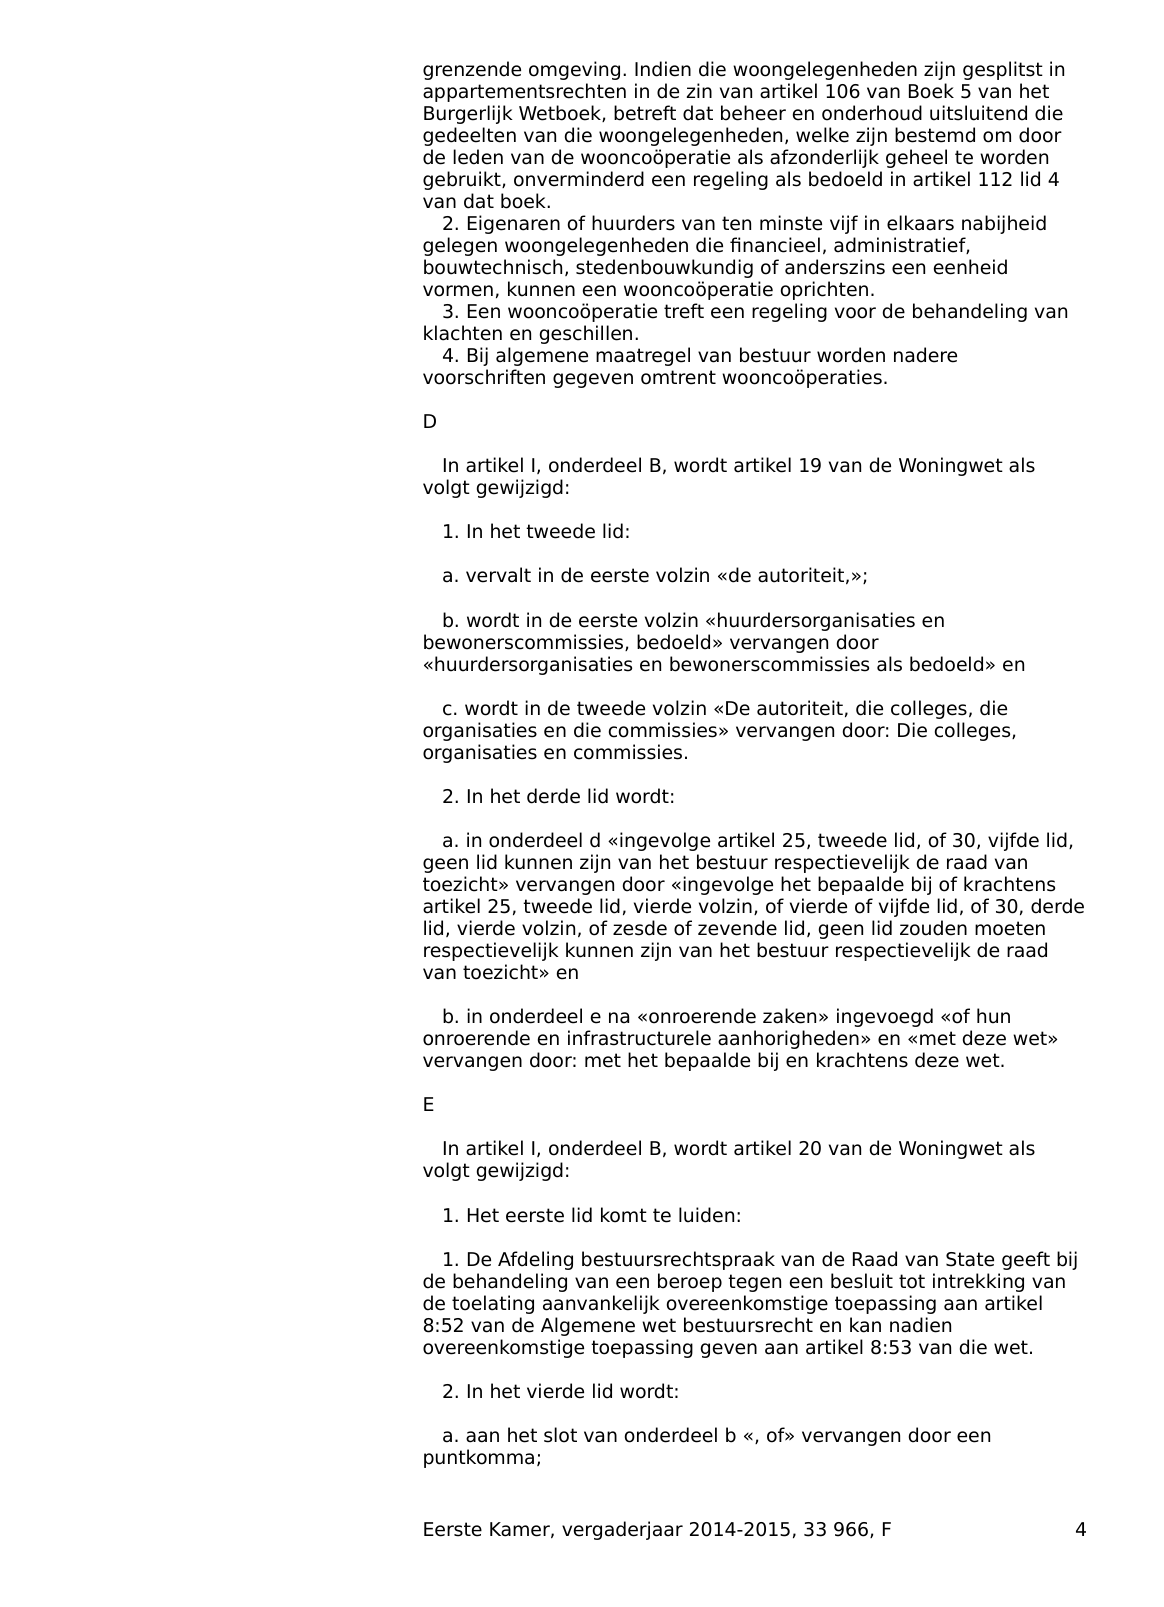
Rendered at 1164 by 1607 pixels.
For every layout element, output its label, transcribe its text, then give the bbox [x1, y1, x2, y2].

text 1. In het tweede lid: [422, 521, 1087, 543]
text D [422, 411, 1087, 433]
text c. wordt in de tweede volzin «De autoriteit, die colleges, die organisaties en die commissies» vervangen door: Die colleges, organisaties en commissies. [422, 698, 1087, 764]
text b. in onderdeel e na «onroerende zaken» ingevoegd «of hun onroerende en infrastructurele aanhorigheden» en «met deze wet» vervangen door: met het bepaalde bij en krachtens deze wet. [422, 1006, 1087, 1072]
text In artikel I, onderdeel B, wordt artikel 19 van de Woningwet als volgt gewijzigd: [422, 455, 1087, 499]
text 2. In het derde lid wordt: [422, 786, 1087, 808]
text a. vervalt in de eerste volzin «de autoriteit,»; [422, 565, 1087, 587]
text 3. Een wooncoöperatie treft een regeling voor de behandeling van klachten en geschillen. [422, 301, 1087, 345]
text 4. Bij algemene maatregel van bestuur worden nadere voorschriften gegeven omtrent wooncoöperaties. [422, 345, 1087, 389]
text 1. De Afdeling bestuursrechtspraak van de Raad van State geeft bij de behandeling van een beroep tegen een besluit tot intrekking van de toelating aanvankelijk overeenkomstige toepassing aan artikel 8:52 van de Algemene wet bestuursrecht en kan nadien overeenkomstige toepassing geven aan artikel 8:53 van die wet. [422, 1249, 1087, 1358]
text a. aan het slot van onderdeel b «, of» vervangen door een puntkomma; [422, 1425, 1087, 1469]
text In artikel I, onderdeel B, wordt artikel 20 van de Woningwet als volgt gewijzigd: [422, 1138, 1087, 1182]
text 2. Eigenaren of huurders van ten minste vijf in elkaars nabijheid gelegen woongelegenheden die financieel, administratief, bouwtechnisch, stedenbouwkundig of anderszins een eenheid vormen, kunnen een wooncoöperatie oprichten. [422, 213, 1087, 301]
text E [422, 1094, 1087, 1116]
text 2. In het vierde lid wordt: [422, 1381, 1087, 1403]
text 1. Het eerste lid komt te luiden: [422, 1204, 1087, 1226]
text b. wordt in de eerste volzin «huurdersorganisaties en bewonerscommissies, bedoeld» vervangen door «huurdersorganisaties en bewonerscommissies als bedoeld» en [422, 609, 1087, 676]
text grenzende omgeving. Indien die woongelegenheden zijn gesplitst in appartementsrechten in de zin van artikel 106 van Boek 5 van het Burgerlijk Wetboek, betreft dat beheer en onderhoud uitsluitend die gedeelten van die woongelegenheden, welke zijn bestemd om door de leden van de wooncoöperatie als afzonderlijk geheel te worden gebruikt, onverminderd een regeling als bedoeld in artikel 112 lid 4 van dat boek. [422, 59, 1087, 213]
text a. in onderdeel d «ingevolge artikel 25, tweede lid, of 30, vijfde lid, geen lid kunnen zijn van het bestuur respectievelijk de raad van toezicht» vervangen door «ingevolge het bepaalde bij of krachtens artikel 25, tweede lid, vierde volzin, of vierde of vijfde lid, of 30, derde lid, vierde volzin, of zesde of zevende lid, geen lid zouden moeten respectievelijk kunnen zijn van het bestuur respectievelijk de raad van toezicht» en [422, 830, 1087, 984]
